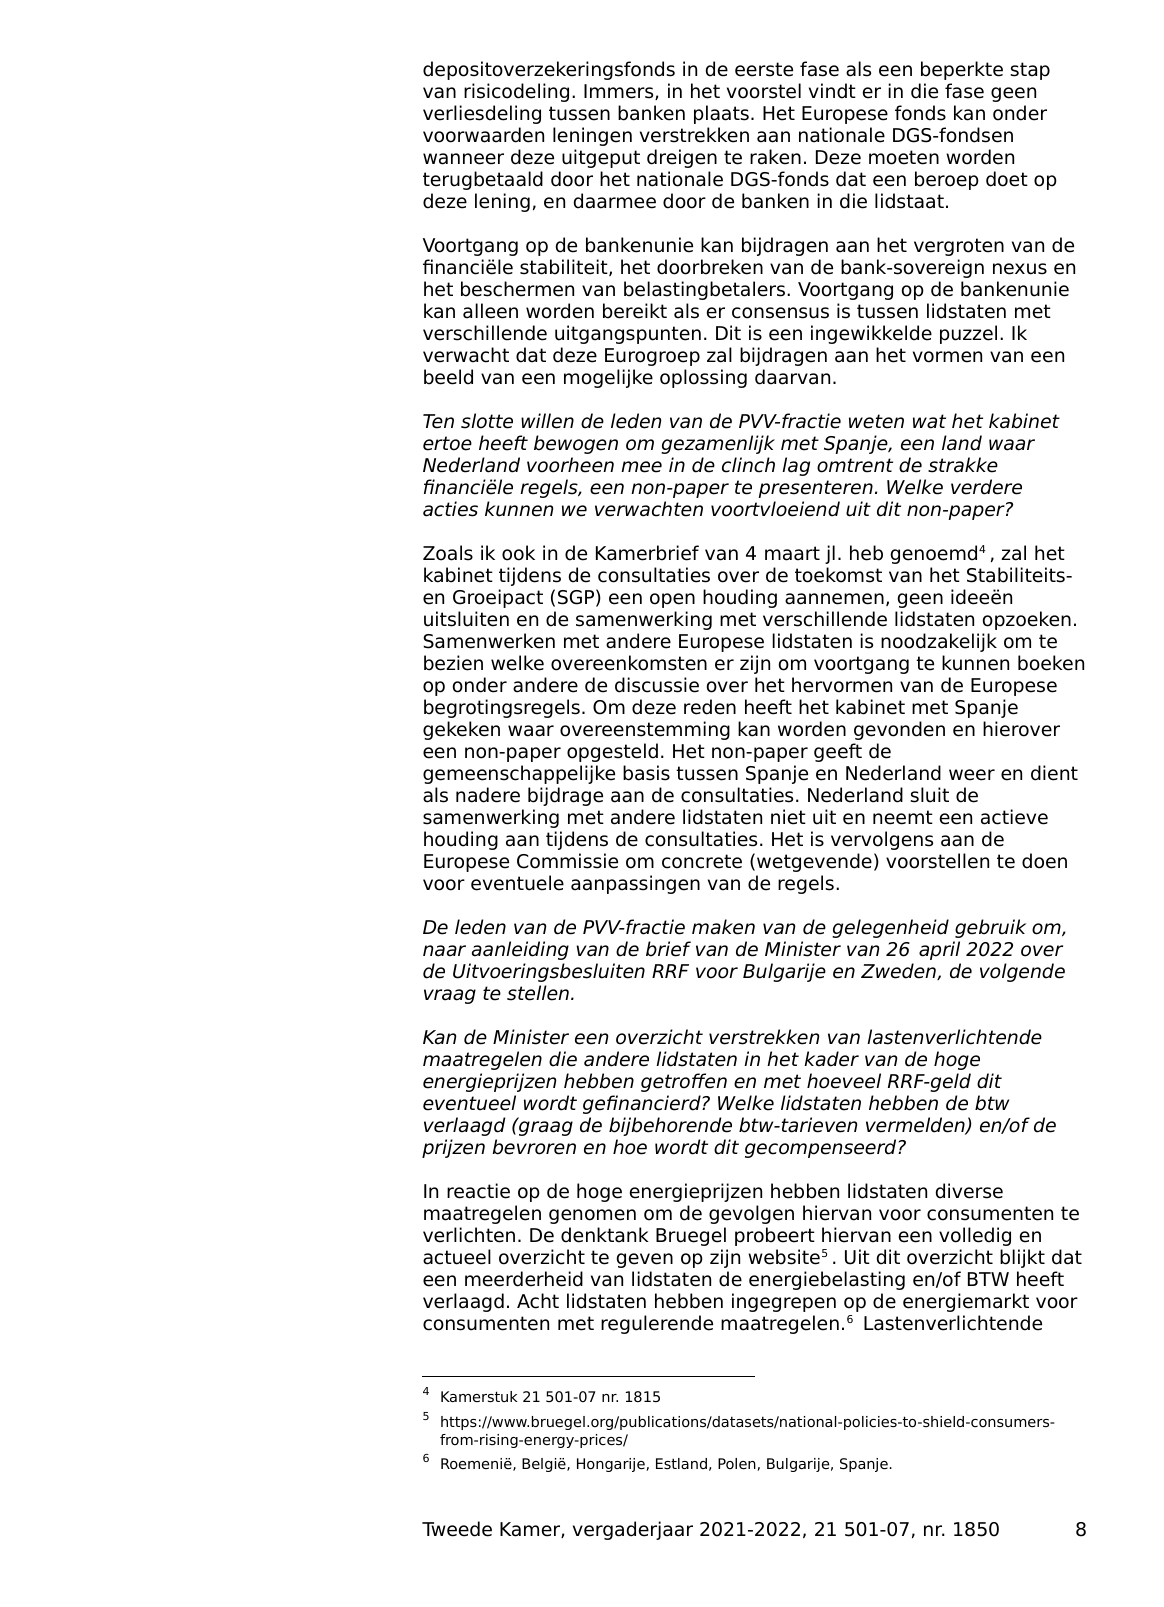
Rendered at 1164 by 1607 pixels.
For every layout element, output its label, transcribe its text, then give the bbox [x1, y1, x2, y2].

text Zoals ik ook in de Kamerbrief van 4 maart jl. heb genoemd, zal het kabinet tijdens de consultaties over de toekomst van het Stabiliteits- en Groeipact (SGP) een open houding aannemen, geen ideeën uitsluiten en de samenwerking met verschillende lidstaten opzoeken. Samenwerken met andere Europese lidstaten is noodzakelijk om te bezien welke overeenkomsten er zijn om voortgang te kunnen boeken op onder andere de discussie over het hervormen van de Europese begrotingsregels. Om deze reden heeft het kabinet met Spanje gekeken waar overeenstemming kan worden gevonden en hierover een non-paper opgesteld. Het non-paper geeft de gemeenschappelijke basis tussen Spanje en Nederland weer en dient als nadere bijdrage aan de consultaties. Nederland sluit de samenwerking met andere lidstaten niet uit en neemt een actieve houding aan tijdens de consultaties. Het is vervolgens aan de Europese Commissie om concrete (wetgevende) voorstellen te doen voor eventuele aanpassingen van de regels. [422, 543, 1087, 895]
text Roemenië, België, Hongarije, Estland, Polen, Bulgarije, Spanje. [422, 1452, 1087, 1474]
text depositoverzekeringsfonds in de eerste fase als een beperkte stap van risicodeling. Immers, in het voorstel vindt er in die fase geen verliesdeling tussen banken plaats. Het Europese fonds kan onder voorwaarden leningen verstrekken aan nationale DGS-fondsen wanneer deze uitgeput dreigen te raken. Deze moeten worden terugbetaald door het nationale DGS-fonds dat een beroep doet op deze lening, en daarmee door de banken in die lidstaat. [422, 59, 1087, 213]
text In reactie op de hoge energieprijzen hebben lidstaten diverse maatregelen genomen om de gevolgen hiervan voor consumenten te verlichten. De denktank Bruegel probeert hiervan een volledig en actueel overzicht te geven op zijn website. Uit dit overzicht blijkt dat een meerderheid van lidstaten de energiebelasting en/of BTW heeft verlaagd. Acht lidstaten hebben ingegrepen op de energiemarkt voor consumenten met regulerende maatregelen. Lastenverlichtende [422, 1181, 1087, 1335]
text De leden van de PVV-fractie maken van de gelegenheid gebruik om, naar aanleiding van de brief van de Minister van 26 april 2022 over de Uitvoeringsbesluiten RRF voor Bulgarije en Zweden, de volgende vraag te stellen. [422, 917, 1087, 1005]
text https://www.bruegel.org/publications/datasets/national-policies-to-shield-consumers-from-rising-energy-prices/ [422, 1410, 1087, 1449]
text Kamerstuk 21 501-07 nr. 1815 [422, 1385, 1087, 1407]
text Ten slotte willen de leden van de PVV-fractie weten wat het kabinet ertoe heeft bewogen om gezamenlijk met Spanje, een land waar Nederland voorheen mee in de clinch lag omtrent de strakke financiële regels, een non-paper te presenteren. Welke verdere acties kunnen we verwachten voortvloeiend uit dit non-paper? [422, 411, 1087, 521]
text Voortgang op de bankenunie kan bijdragen aan het vergroten van de financiële stabiliteit, het doorbreken van de bank-sovereign nexus en het beschermen van belastingbetalers. Voortgang op de bankenunie kan alleen worden bereikt als er consensus is tussen lidstaten met verschillende uitgangspunten. Dit is een ingewikkelde puzzel. Ik verwacht dat deze Eurogroep zal bijdragen aan het vormen van een beeld van een mogelijke oplossing daarvan. [422, 235, 1087, 389]
text Kan de Minister een overzicht verstrekken van lastenverlichtende maatregelen die andere lidstaten in het kader van de hoge energieprijzen hebben getroffen en met hoeveel RRF-geld dit eventueel wordt gefinancierd? Welke lidstaten hebben de btw verlaagd (graag de bijbehorende btw-tarieven vermelden) en/of de prijzen bevroren en hoe wordt dit gecompenseerd? [422, 1027, 1087, 1159]
